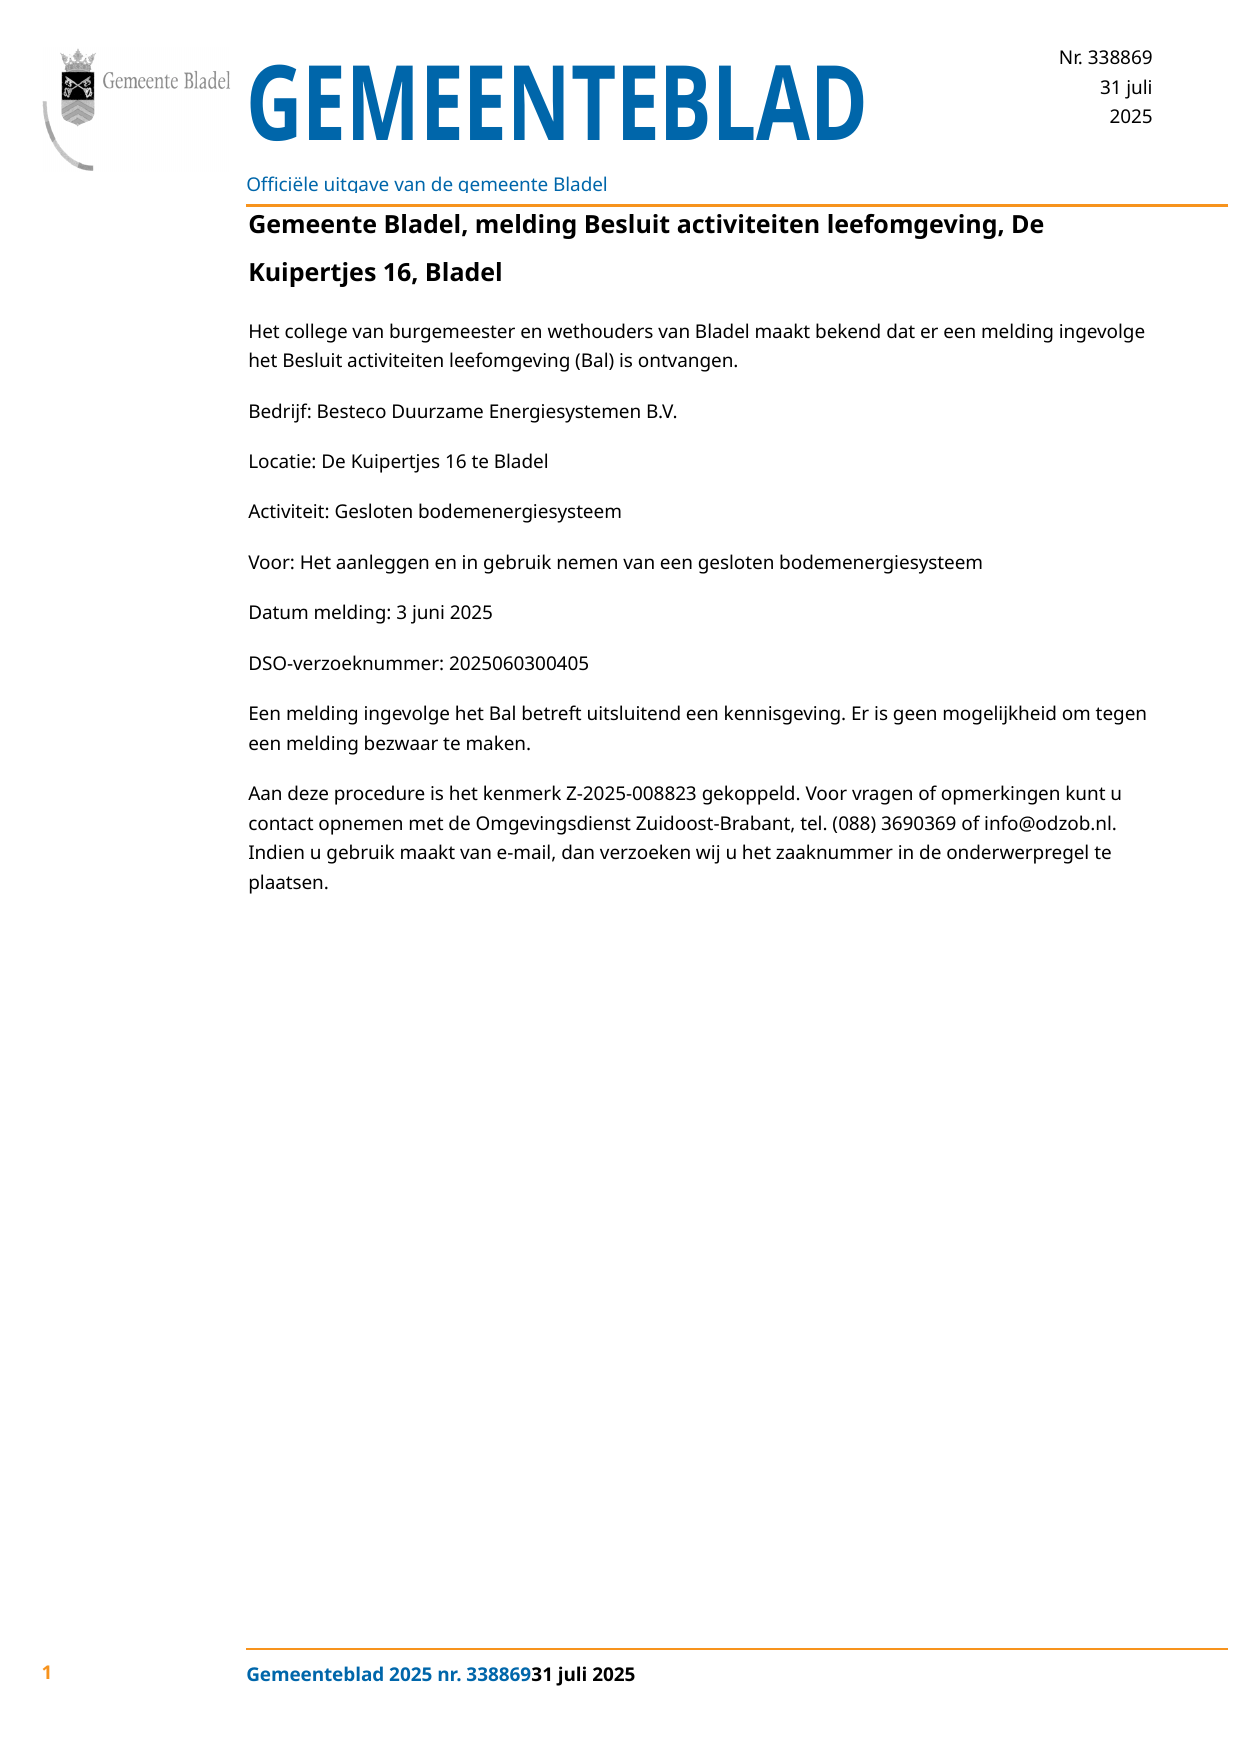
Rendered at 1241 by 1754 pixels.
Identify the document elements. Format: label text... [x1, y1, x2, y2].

text Voor: Het aanleggen en in gebruik nemen van een gesloten bodemenergiesysteem [248, 549, 1152, 575]
text DSO-verzoeknummer: 2025060300405 [248, 650, 1152, 676]
picture [41, 47, 231, 172]
text Gemeente Bladel, melding Besluit activiteiten leefomgeving, De Kuipertjes 16, Bladel [248, 207, 1152, 288]
text Datum melding: 3 juni 2025 [248, 599, 1152, 625]
text Het college van burgemeester en wethouders van Bladel maakt bekend dat er een melding ingevolge het Besluit activiteiten leefomgeving (Bal) is ontvangen. [248, 318, 1152, 373]
text Activiteit: Gesloten bodemenergiesysteem [248, 499, 1152, 524]
text Locatie: De Kuipertjes 16 te Bladel [248, 448, 1152, 474]
text Aan deze procedure is het kenmerk Z-2025-008823 gekoppeld. Voor vragen of opmerkingen kunt u contact opnemen met de Omgevingsdienst Zuidoost-Brabant, tel. (088) 3690369 of info@odzob.nl. Indien u gebruik maakt van e-mail, dan verzoeken wij u het zaaknummer in de onderwerpregel te plaatsen. [248, 780, 1152, 895]
text Een melding ingevolge het Bal betreft uitsluitend een kennisgeving. Er is geen mogelijkheid om tegen een melding bezwaar te maken. [248, 700, 1152, 756]
text Bedrijf: Besteco Duurzame Energiesystemen B.V. [248, 398, 1152, 424]
